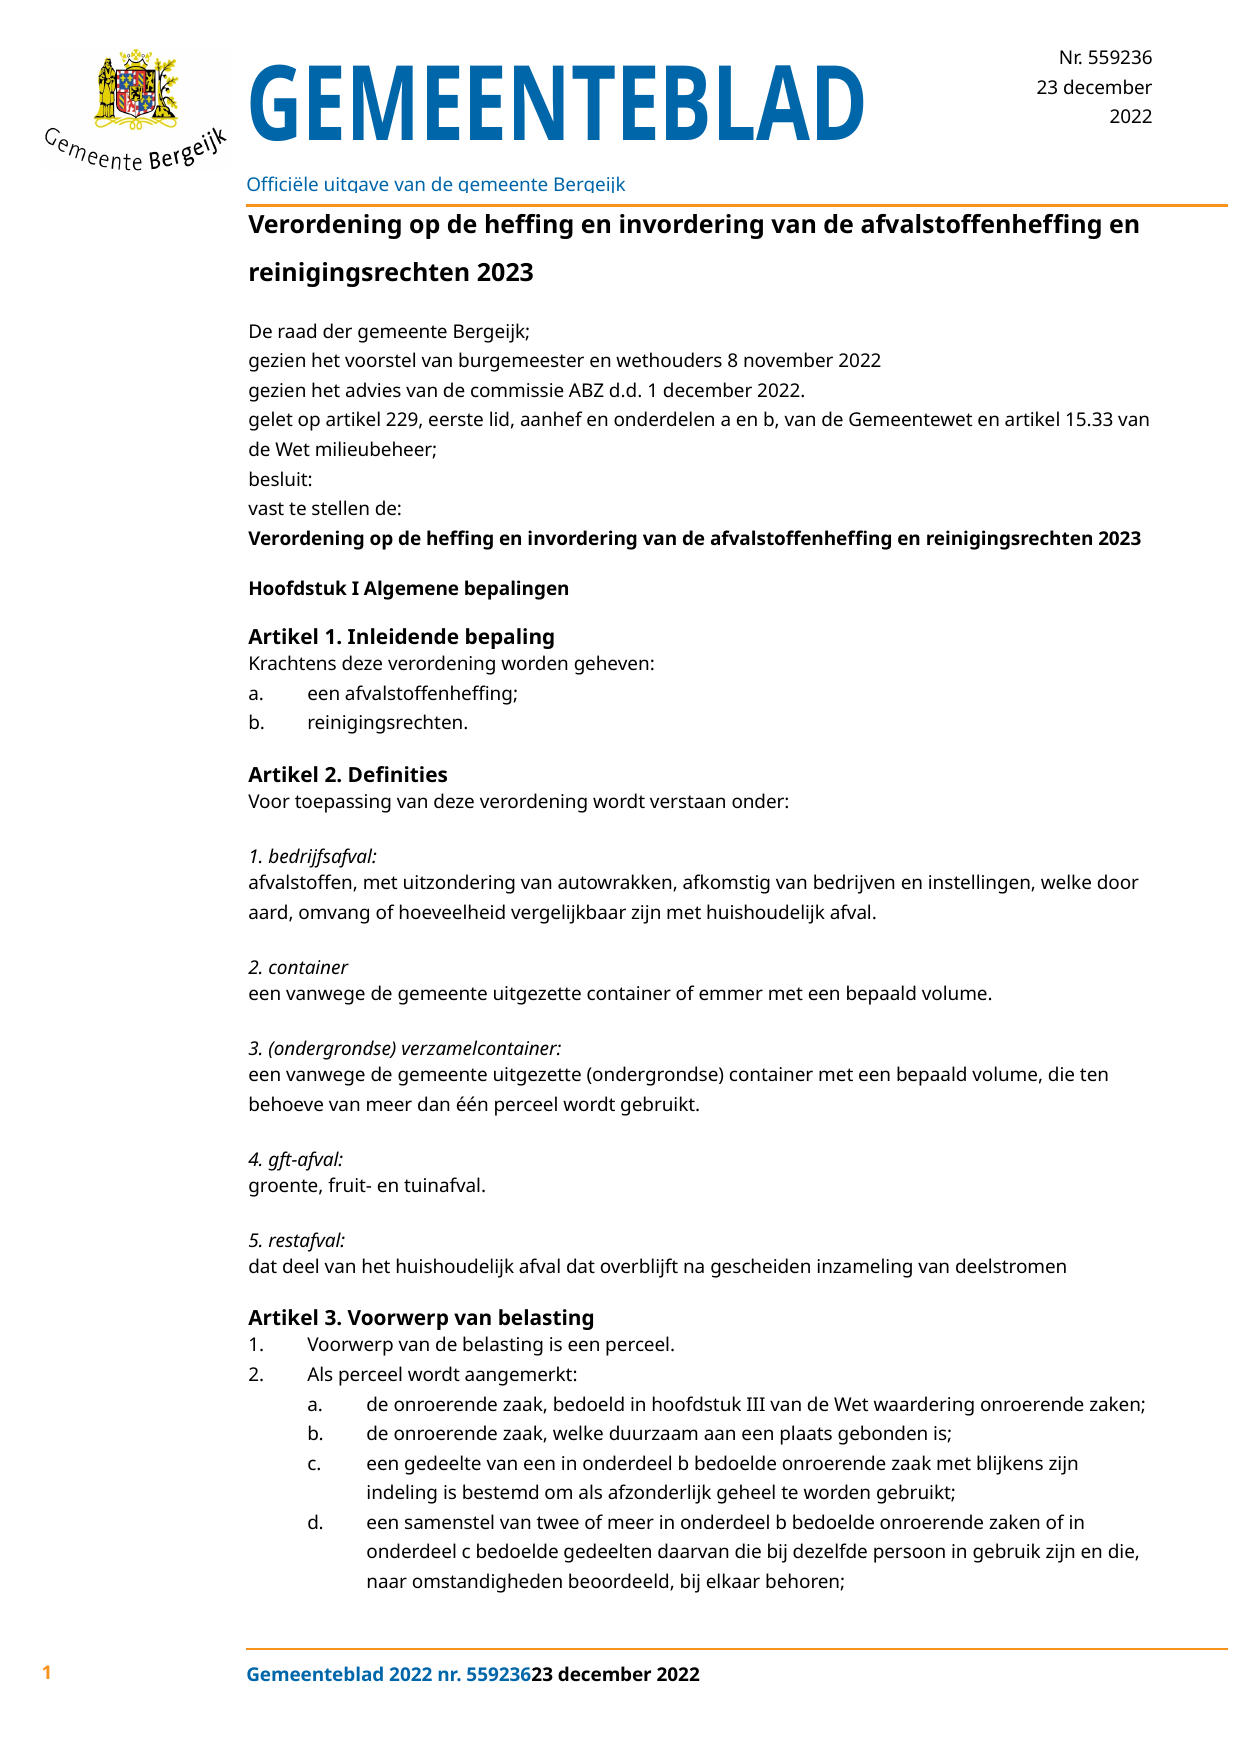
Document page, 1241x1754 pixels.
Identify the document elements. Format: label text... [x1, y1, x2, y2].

list Voorwerp van de belasting is een perceel. [248, 1332, 1152, 1357]
text een vanwege de gemeente uitgezette (ondergrondse) container met een bepaald volume, die ten behoeve van meer dan één perceel wordt gebruikt. [248, 1061, 1152, 1116]
text Krachtens deze verordening worden geheven: [248, 650, 1152, 676]
text Artikel 3. Voorwerp van belasting [248, 1303, 1152, 1332]
text 4. gft-afval: [248, 1146, 1152, 1172]
text Hoofdstuk I Algemene bepalingen [248, 575, 1152, 601]
list een gedeelte van een in onderdeel b bedoelde onroerende zaak met blijkens zijn indeling is bestemd om als afzonderlijk geheel te worden gebruikt; [307, 1450, 1152, 1505]
text gezien het voorstel van burgemeester en wethouders 8 november 2022 [248, 347, 1152, 373]
text Verordening op de heffing en invordering van de afvalstoffenhef­fing en reinigingsrechten 2023 [248, 207, 1152, 288]
list reinigingsrechten. [248, 709, 1152, 735]
text vast te stellen de: [248, 495, 1152, 521]
text gelet op artikel 229, eerste lid, aanhef en onderdelen a en b, van de Gemeentewet en artikel 15.33 van de Wet milieubeheer; [248, 407, 1152, 462]
text De raad der gemeente Bergeijk; [248, 318, 1152, 344]
picture [41, 47, 231, 172]
text Voor toepassing van deze verordening wordt verstaan onder: [248, 788, 1152, 814]
list de onroerende zaak, welke duurzaam aan een plaats gebonden is; [307, 1420, 1152, 1446]
list Als perceel wordt aangemerkt: [248, 1361, 1152, 1387]
text 3. (ondergrondse) verzamelcontainer: [248, 1035, 1152, 1061]
text 1. bedrijfsafval: [248, 844, 1152, 869]
text een vanwege de gemeente uitgezette container of emmer met een bepaald volume. [248, 980, 1152, 1006]
text afvalstoffen, met uitzondering van autowrakken, afkomstig van bedrijven en instellingen, welke door aard, omvang of hoeveelheid vergelijkbaar zijn met huishoudelijk afval. [248, 869, 1152, 925]
text besluit: [248, 466, 1152, 492]
text Artikel 1. Inleidende bepaling [248, 622, 1152, 650]
text groente, fruit- en tuinafval. [248, 1172, 1152, 1197]
text gezien het advies van de commissie ABZ d.d. 1 december 2022. [248, 377, 1152, 403]
text Verordening op de heffing en invordering van de afvalstoffenhef­fing en reinigingsrechten 2023 [248, 525, 1152, 551]
text 5. restafval: [248, 1227, 1152, 1253]
text dat deel van het huishoudelijk afval dat overblijft na gescheiden inzameling van deelstromen [248, 1253, 1152, 1278]
list de onroerende zaak, bedoeld in hoofdstuk III van de Wet waardering onroerende zaken; [307, 1391, 1152, 1417]
text 2. container [248, 954, 1152, 980]
list een afvalstoffenheffing; [248, 680, 1152, 706]
list een samenstel van twee of meer in onderdeel b bedoelde onroerende zaken of in onderdeel c bedoelde gedeelten daarvan die bij dezelfde persoon in gebruik zijn en die, naar omstandigheden beoordeeld, bij elkaar behoren; [307, 1509, 1152, 1594]
text Artikel 2. Definities [248, 760, 1152, 788]
